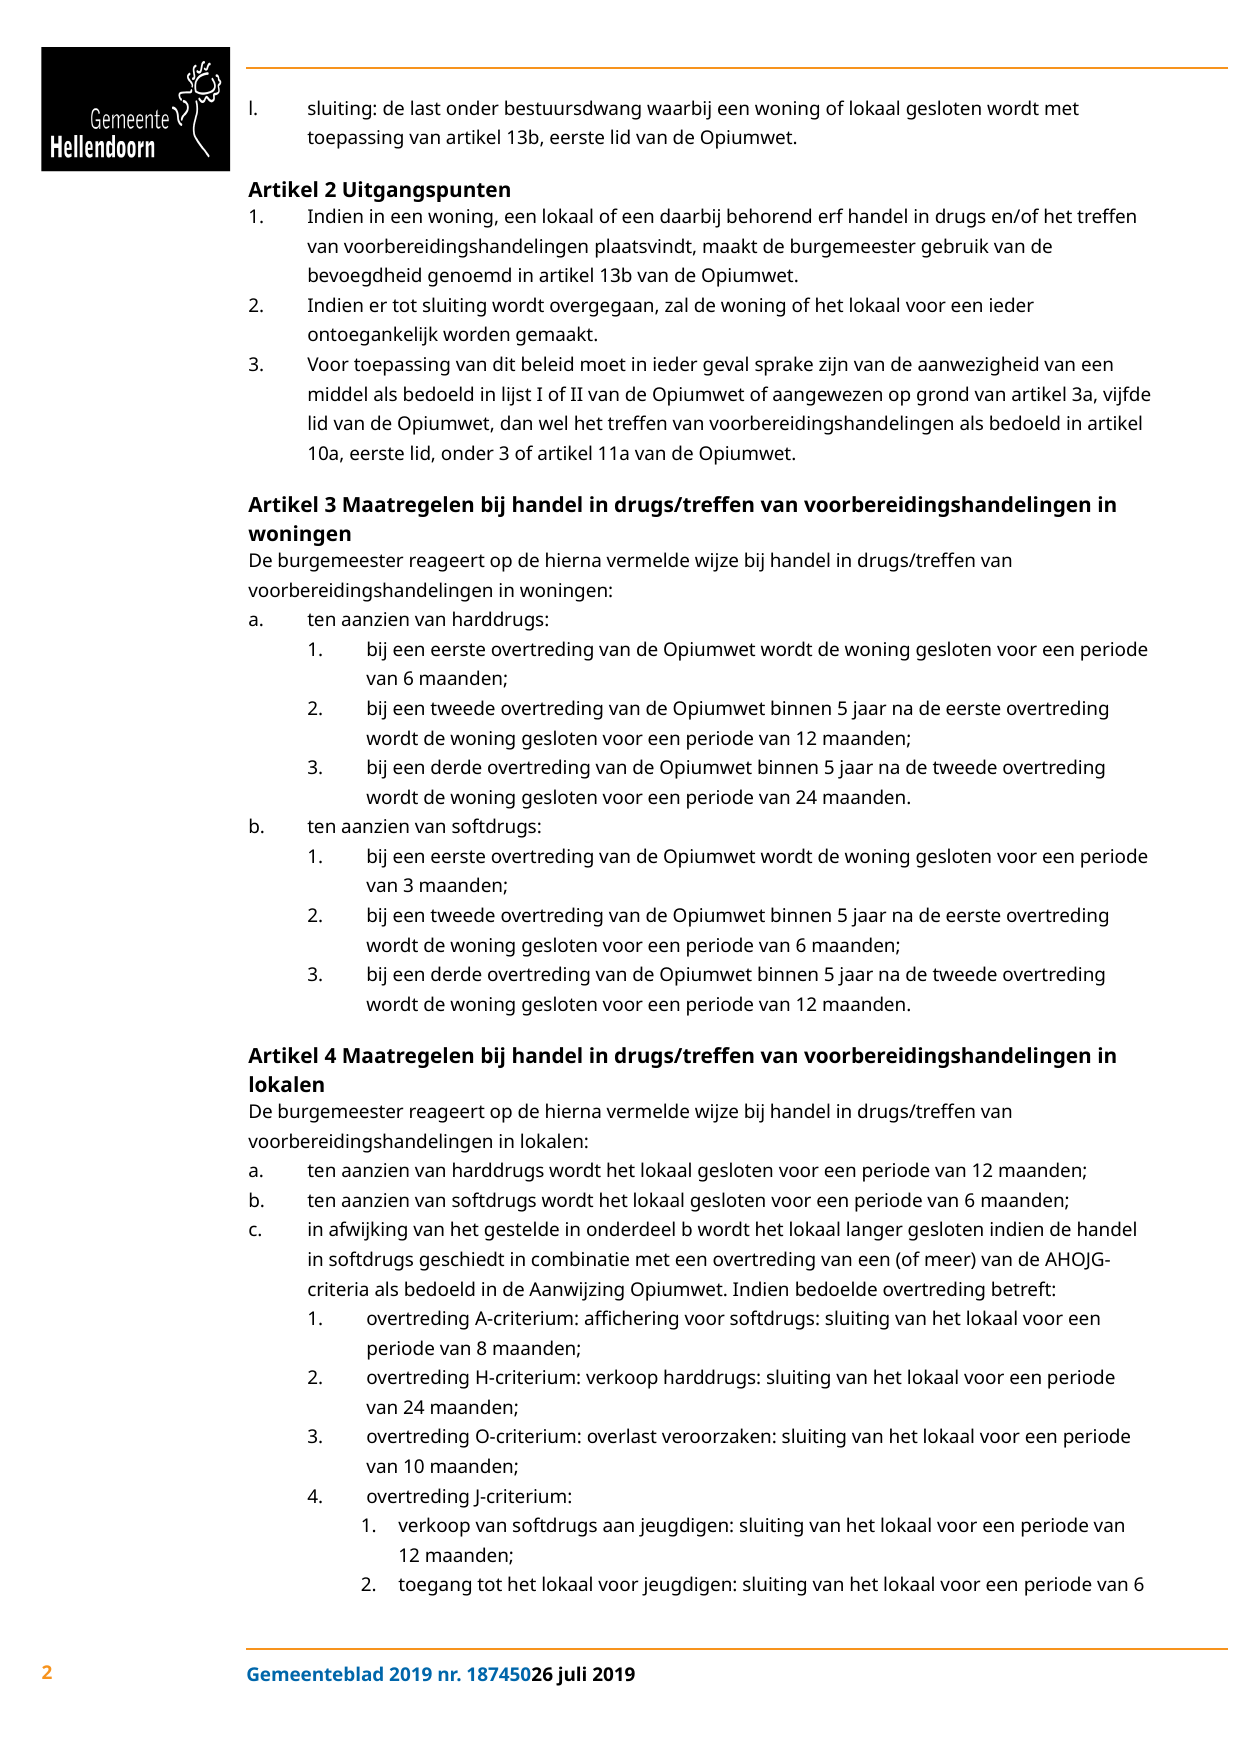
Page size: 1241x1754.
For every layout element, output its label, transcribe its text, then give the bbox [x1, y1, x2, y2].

list ten aanzien van softdrugs: [248, 813, 1152, 839]
list overtreding O-criterium: overlast veroorzaken: sluiting van het lokaal voor een periode van 10 maanden; [307, 1424, 1152, 1479]
list bij een derde overtreding van de Opiumwet binnen 5 jaar na de tweede overtreding wordt de woning gesloten voor een periode van 12 maanden. [307, 961, 1152, 1017]
list bij een tweede overtreding van de Opiumwet binnen 5 jaar na de eerste overtreding wordt de woning gesloten voor een periode van 6 maanden; [307, 902, 1152, 957]
list overtreding J-criterium: [307, 1483, 1152, 1508]
list verkoop van softdrugs aan jeugdigen: sluiting van het lokaal voor een periode van 12 maanden; [361, 1512, 1152, 1568]
list bij een eerste overtreding van de Opiumwet wordt de woning gesloten voor een periode van 6 maanden; [307, 636, 1152, 691]
text De burgemeester reageert op de hierna vermelde wijze bij handel in drugs/treffen van voorbereidingshandelingen in woningen: [248, 547, 1152, 602]
text De burgemeester reageert op de hierna vermelde wijze bij handel in drugs/treffen van voorbereidingshandelingen in lokalen: [248, 1098, 1152, 1153]
list bij een derde overtreding van de Opiumwet binnen 5 jaar na de tweede overtreding wordt de woning gesloten voor een periode van 24 maanden. [307, 754, 1152, 809]
list Indien er tot sluiting wordt overgegaan, zal de woning of het lokaal voor een ieder ontoegankelijk worden gemaakt. [248, 292, 1152, 347]
text Artikel 4 Maatregelen bij handel in drugs/treffen van voorbereidingshandelingen in lokalen [248, 1041, 1152, 1098]
picture [41, 47, 231, 172]
list ten aanzien van harddrugs: [248, 606, 1152, 632]
list bij een eerste overtreding van de Opiumwet wordt de woning gesloten voor een periode van 3 maanden; [307, 843, 1152, 898]
list overtreding A-criterium: affichering voor softdrugs: sluiting van het lokaal voor een periode van 8 maanden; [307, 1305, 1152, 1361]
list Indien in een woning, een lokaal of een daarbij behorend erf handel in drugs en/of het treffen van voorbereidingshandelingen plaatsvindt, maakt de burgemeester gebruik van de bevoegdheid genoemd in artikel 13b van de Opiumwet. [248, 203, 1152, 288]
list sluiting: de last onder bestuursdwang waarbij een woning of lokaal gesloten wordt met toepassing van artikel 13b, eerste lid van de Opiumwet. [248, 95, 1152, 150]
list in afwijking van het gestelde in onderdeel b wordt het lokaal langer gesloten indien de handel in softdrugs geschiedt in combinatie met een overtreding van een (of meer) van de AHOJG-criteria als bedoeld in de Aanwijzing Opiumwet. Indien bedoelde overtreding betreft: [248, 1217, 1152, 1301]
list ten aanzien van softdrugs wordt het lokaal gesloten voor een periode van 6 maanden; [248, 1187, 1152, 1213]
list bij een tweede overtreding van de Opiumwet binnen 5 jaar na de eerste overtreding wordt de woning gesloten voor een periode van 12 maanden; [307, 695, 1152, 750]
list toegang tot het lokaal voor jeugdigen: sluiting van het lokaal voor een periode van 6 [361, 1572, 1152, 1597]
list ten aanzien van harddrugs wordt het lokaal gesloten voor een periode van 12 maanden; [248, 1157, 1152, 1183]
list overtreding H-criterium: verkoop harddrugs: sluiting van het lokaal voor een periode van 24 maanden; [307, 1364, 1152, 1420]
text Artikel 3 Maatregelen bij handel in drugs/treffen van voorbereidingshandelingen in woningen [248, 490, 1152, 547]
list Voor toepassing van dit beleid moet in ieder geval sprake zijn van de aanwezigheid van een middel als bedoeld in lijst I of II van de Opiumwet of aangewezen op grond van artikel 3a, vijfde lid van de Opiumwet, dan wel het treffen van voorbereidingshandelingen als bedoeld in artikel 10a, eerste lid, onder 3 of artikel 11a van de Opiumwet. [248, 351, 1152, 466]
text Artikel 2 Uitgangspunten [248, 175, 1152, 203]
